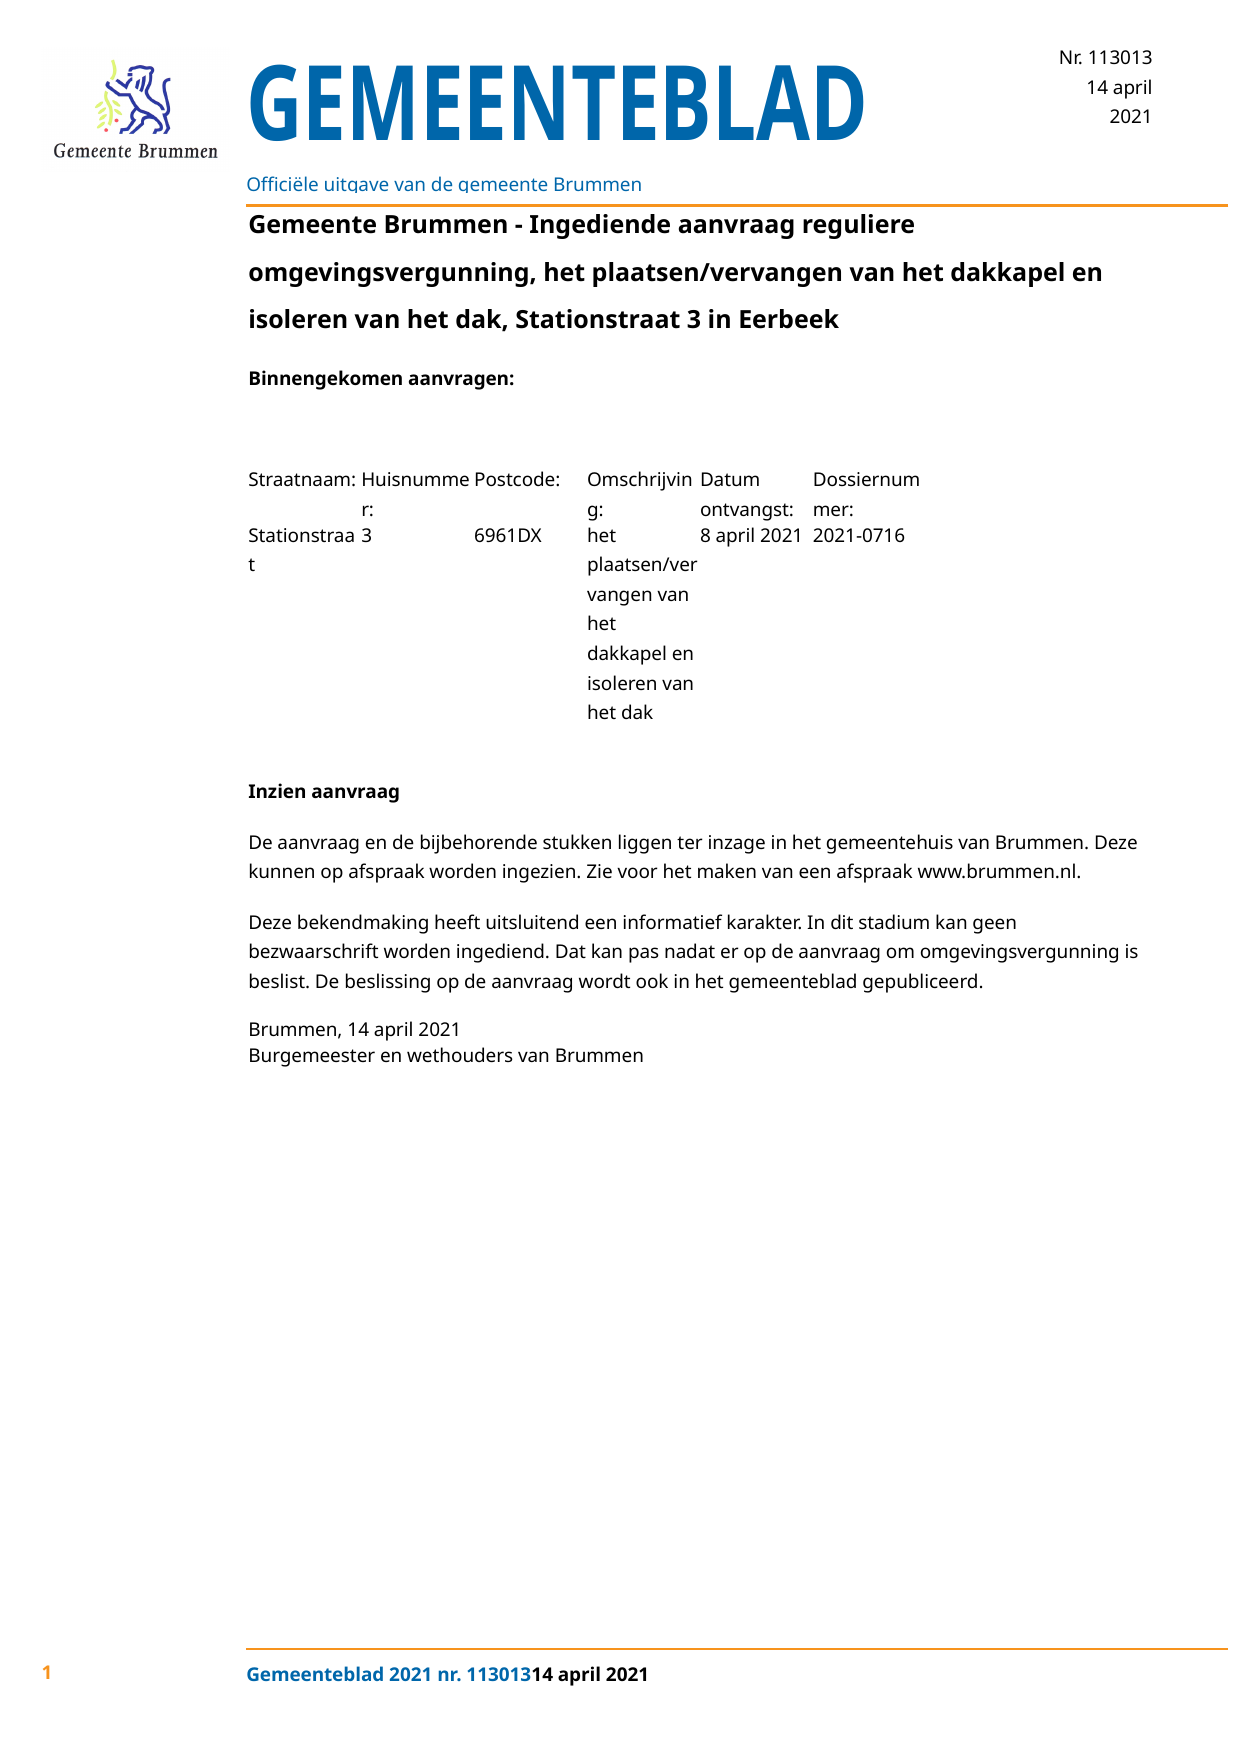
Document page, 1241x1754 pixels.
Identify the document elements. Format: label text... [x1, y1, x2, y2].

table_cell [1039, 522, 1152, 725]
table_cell 8 april 2021 [700, 522, 813, 725]
text Brummen, 14 april 2021 [248, 1016, 1152, 1042]
text Binnengekomen aanvragen: [248, 366, 1152, 391]
table_header Straatnaam: [248, 466, 361, 522]
text Gemeente Brummen - Ingediende aanvraag reguliere omgevingsvergunning, het plaatsen/vervangen van het dakkapel en isoleren van het dak, Stationstraat 3 in Eerbeek [248, 207, 1152, 336]
table_cell [926, 522, 1038, 725]
table_header Postcode: [474, 466, 587, 522]
table_header Datum ontvangst: [700, 466, 813, 522]
table_cell 6961DX [474, 522, 587, 725]
table_header Dossiernummer: [813, 466, 926, 522]
text Deze bekendmaking heeft uitsluitend een informatief karakter. In dit stadium kan geen bezwaarschrift worden ingediend. Dat kan pas nadat er op de aanvraag om omgevingsvergunning is beslist. De beslissing op de aanvraag wordt ook in het gemeenteblad gepubliceerd. [248, 909, 1152, 994]
table_header [926, 466, 1038, 522]
table_cell het plaatsen/vervangen van het dakkapel en isoleren van het dak [587, 522, 700, 725]
table_header [1039, 466, 1152, 522]
table_cell 2021-0716 [813, 522, 926, 725]
picture [41, 47, 231, 172]
text Inzien aanvraag [248, 779, 1152, 804]
table_cell 3 [361, 522, 474, 725]
table_header Huisnummer: [361, 466, 474, 522]
text Burgemeester en wethouders van Brummen [248, 1042, 1152, 1067]
table_header Omschrijving: [587, 466, 700, 522]
table_cell Stationstraat [248, 522, 361, 725]
text De aanvraag en de bijbehorende stukken liggen ter inzage in het gemeentehuis van Brummen. Deze kunnen op afspraak worden ingezien. Zie voor het maken van een afspraak www.brummen.nl. [248, 829, 1152, 884]
